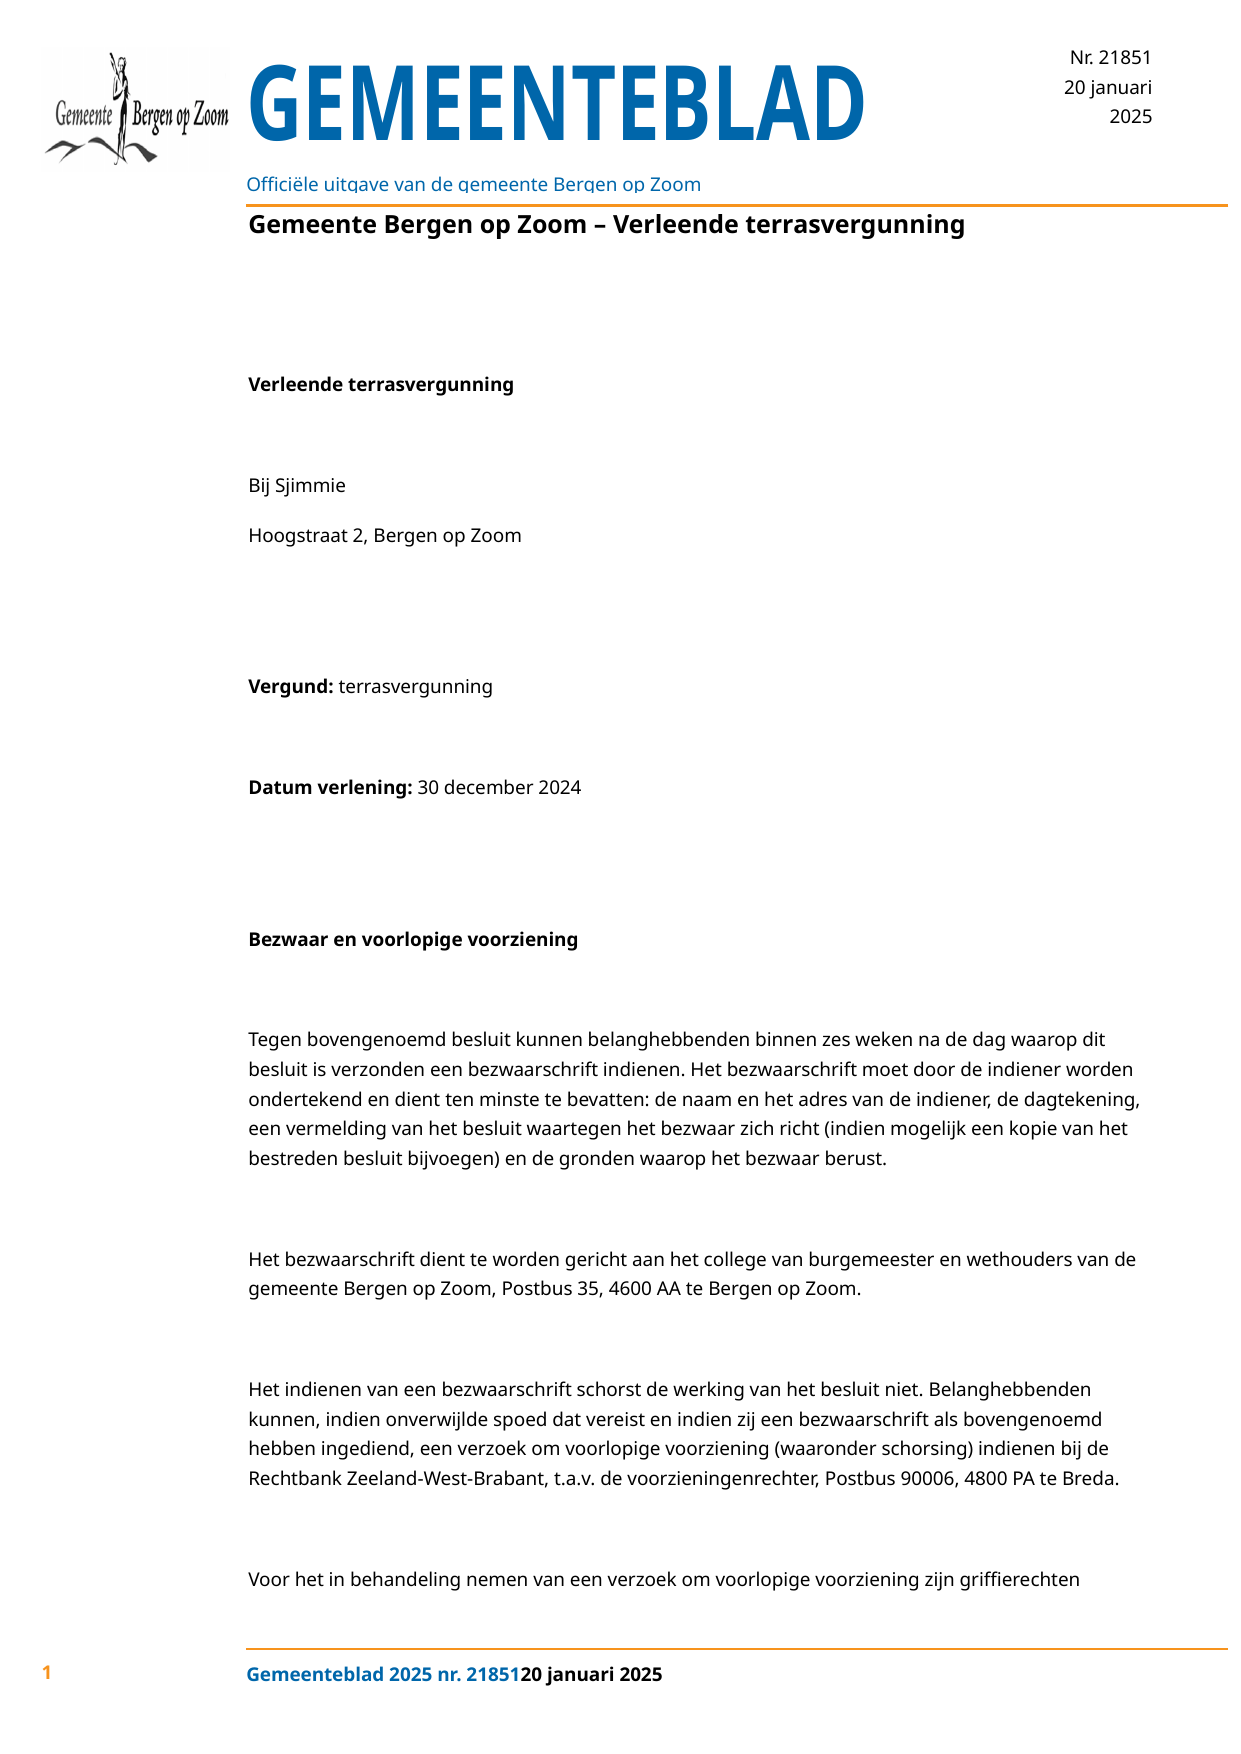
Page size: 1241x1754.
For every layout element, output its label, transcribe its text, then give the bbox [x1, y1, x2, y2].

text Verleende terrasvergunning [248, 371, 1152, 397]
text Voor het in behandeling nemen van een verzoek om voorlopige voorziening zijn griffierechten [248, 1566, 1152, 1591]
text Hoogstraat 2, Bergen op Zoom [248, 522, 1152, 548]
text Het bezwaarschrift dient te worden gericht aan het college van burgemeester en wethouders van de gemeente Bergen op Zoom, Postbus 35, 4600 AA te Bergen op Zoom. [248, 1246, 1152, 1301]
text Vergund: terrasvergunning [248, 674, 1152, 699]
text Bezwaar en voorlopige voorziening [248, 926, 1152, 951]
text Het indienen van een bezwaarschrift schorst de werking van het besluit niet. Belanghebbenden kunnen, indien onverwijlde spoed dat vereist en indien zij een bezwaarschrift als bovengenoemd hebben ingediend, een verzoek om voorlopige voorziening (waaronder schorsing) indienen bij de Rechtbank Zeeland-West-Brabant, t.a.v. de voorzieningenrechter, Postbus 90006, 4800 PA te Breda. [248, 1376, 1152, 1491]
text Datum verlening: 30 december 2024 [248, 774, 1152, 800]
picture [41, 47, 231, 172]
text Tegen bovengenoemd besluit kunnen belanghebbenden binnen zes weken na de dag waarop dit besluit is verzonden een bezwaarschrift indienen. Het bezwaarschrift moet door de indiener worden ondertekend en dient ten minste te bevatten: de naam en het adres van de indiener, de dagtekening, een vermelding van het besluit waartegen het bezwaar zich richt (indien mogelijk een kopie van het bestreden besluit bijvoegen) en de gronden waarop het bezwaar berust. [248, 1027, 1152, 1171]
text Bij Sjimmie [248, 472, 1152, 498]
text Gemeente Bergen op Zoom – Verleende terrasvergunning [248, 207, 1152, 241]
